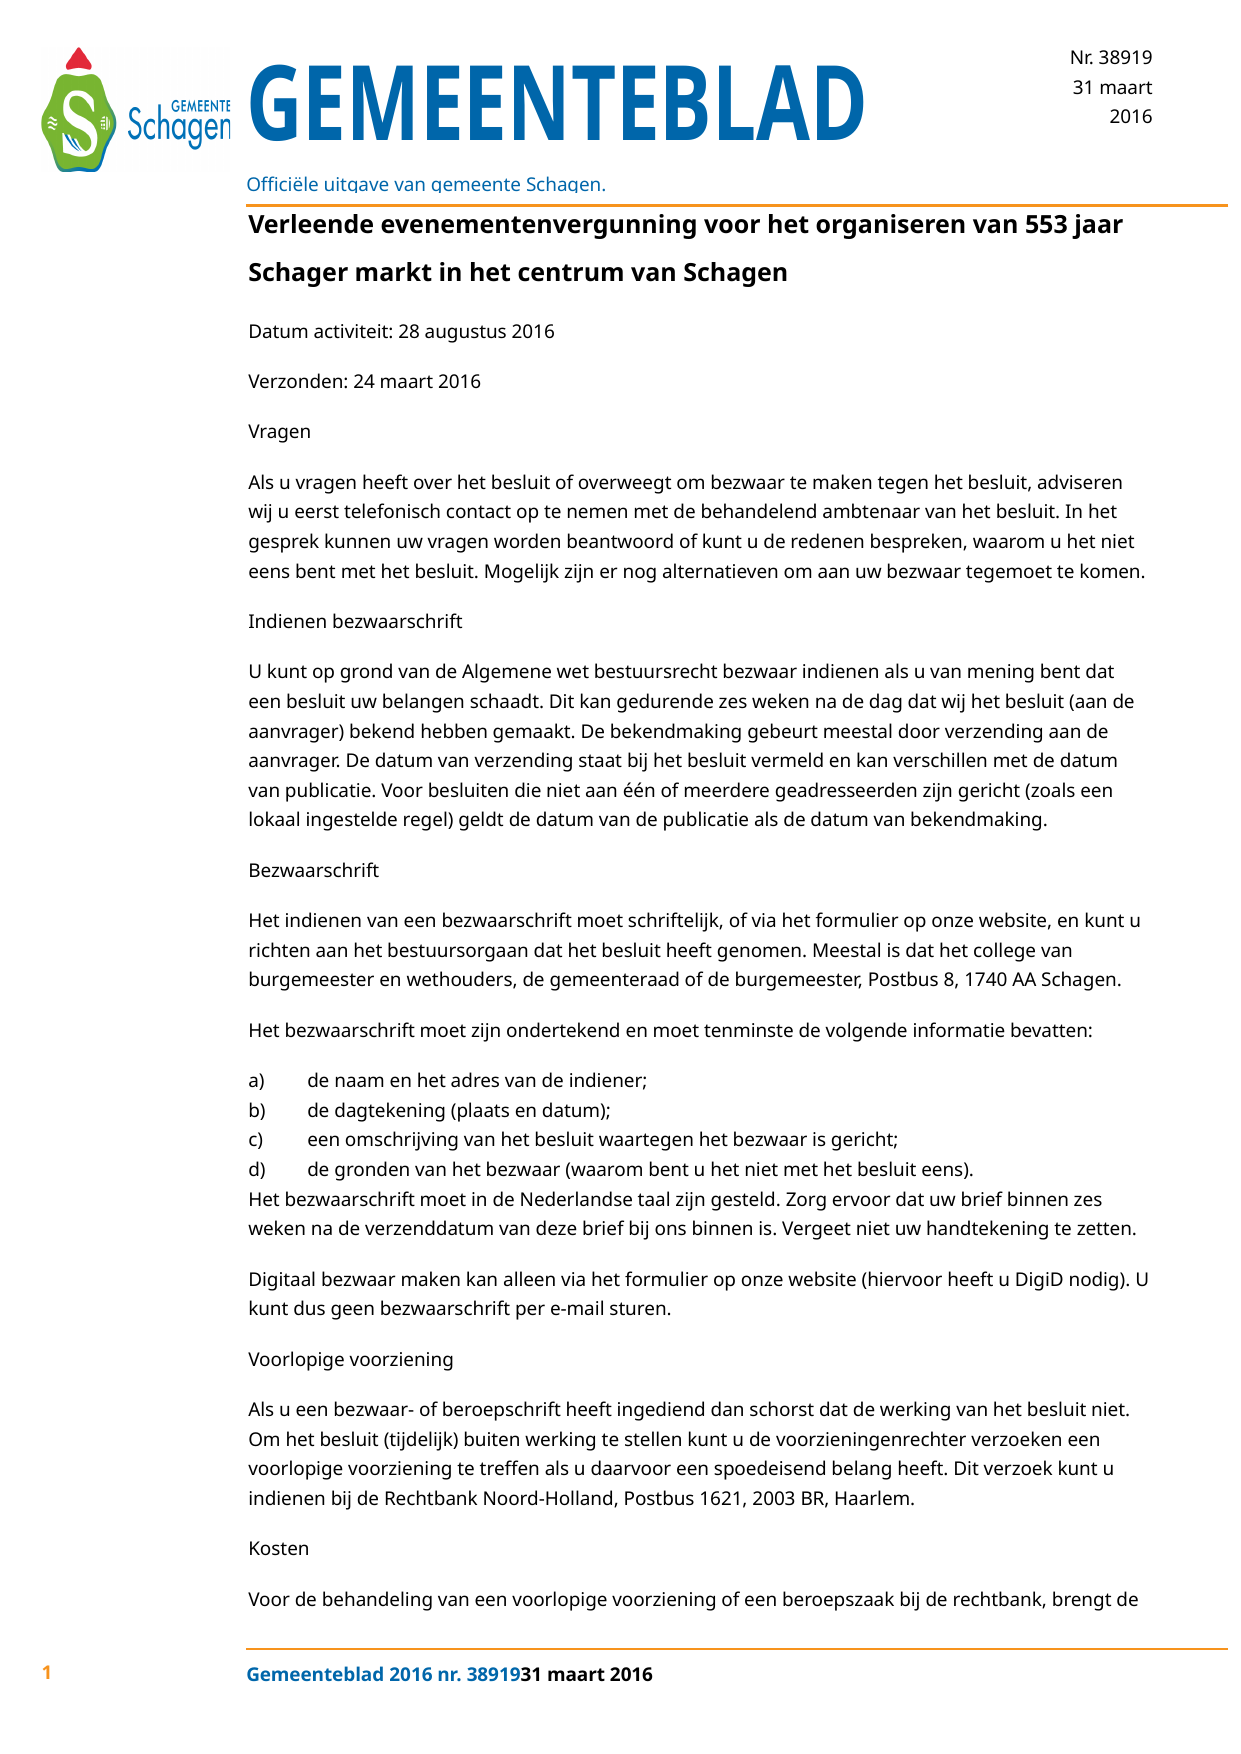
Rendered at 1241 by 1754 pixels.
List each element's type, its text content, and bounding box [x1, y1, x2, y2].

text Indienen bezwaarschrift [248, 608, 1152, 634]
text U kunt op grond van de Algemene wet bestuursrecht bezwaar indienen als u van mening bent dat een besluit uw belangen schaadt. Dit kan gedurende zes weken na de dag dat wij het besluit (aan de aanvrager) bekend hebben gemaakt. De bekendmaking gebeurt meestal door verzending aan de aanvrager. De datum van verzending staat bij het besluit vermeld en kan verschillen met de datum van publicatie. Voor besluiten die niet aan één of meerdere geadresseerden zijn gericht (zoals een lokaal ingestelde regel) geldt de datum van de publicatie als de datum van bekendmaking. [248, 659, 1152, 832]
text Kosten [248, 1535, 1152, 1561]
text Als u een bezwaar- of beroepschrift heeft ingediend dan schorst dat de werking van het besluit niet. Om het besluit (tijdelijk) buiten werking te stellen kunt u de voorzieningenrechter verzoeken een voorlopige voorziening te treffen als u daarvoor een spoedeisend belang heeft. Dit verzoek kunt u indienen bij de Rechtbank Noord-Holland, Postbus 1621, 2003 BR, Haarlem. [248, 1396, 1152, 1511]
text Als u vragen heeft over het besluit of overweegt om bezwaar te maken tegen het besluit, adviseren wij u eerst telefonisch contact op te nemen met de behandelend ambtenaar van het besluit. In het gesprek kunnen uw vragen worden beantwoord of kunt u de redenen bespreken, waarom u het niet eens bent met het besluit. Mogelijk zijn er nog alternatieven om aan uw bezwaar tegemoet te komen. [248, 469, 1152, 584]
text Verleende evenementenvergunning voor het organiseren van 553 jaar Schager markt in het centrum van Schagen [248, 207, 1152, 288]
text Voor de behandeling van een voorlopige voorziening of een beroepszaak bij de rechtbank, brengt de [248, 1586, 1152, 1612]
list de naam en het adres van de indiener; [248, 1067, 1152, 1093]
text Verzonden: 24 maart 2016 [248, 368, 1152, 394]
text Vragen [248, 419, 1152, 444]
text Het bezwaarschrift moet zijn ondertekend en moet tenminste de volgende informatie bevatten: [248, 1017, 1152, 1043]
text Voorlopige voorziening [248, 1346, 1152, 1372]
text Digitaal bezwaar maken kan alleen via het formulier op onze website (hiervoor heeft u DigiD nodig). U kunt dus geen bezwaarschrift per e-mail sturen. [248, 1266, 1152, 1321]
text Bezwaarschrift [248, 857, 1152, 883]
text Het bezwaarschrift moet in de Nederlandse taal zijn gesteld. Zorg ervoor dat uw brief binnen zes weken na de verzenddatum van deze brief bij ons binnen is. Vergeet niet uw handtekening te zetten. [248, 1186, 1152, 1241]
list de dagtekening (plaats en datum); [248, 1097, 1152, 1123]
text Datum activiteit: 28 augustus 2016 [248, 318, 1152, 344]
text Het indienen van een bezwaarschrift moet schriftelijk, of via het formulier op onze website, en kunt u richten aan het bestuursorgaan dat het besluit heeft genomen. Meestal is dat het college van burgemeester en wethouders, de gemeenteraad of de burgemeester, Postbus 8, 1740 AA Schagen. [248, 907, 1152, 992]
list de gronden van het bezwaar (waarom bent u het niet met het besluit eens). [248, 1156, 1152, 1182]
list een omschrijving van het besluit waartegen het bezwaar is gericht; [248, 1127, 1152, 1152]
picture [41, 47, 231, 172]
